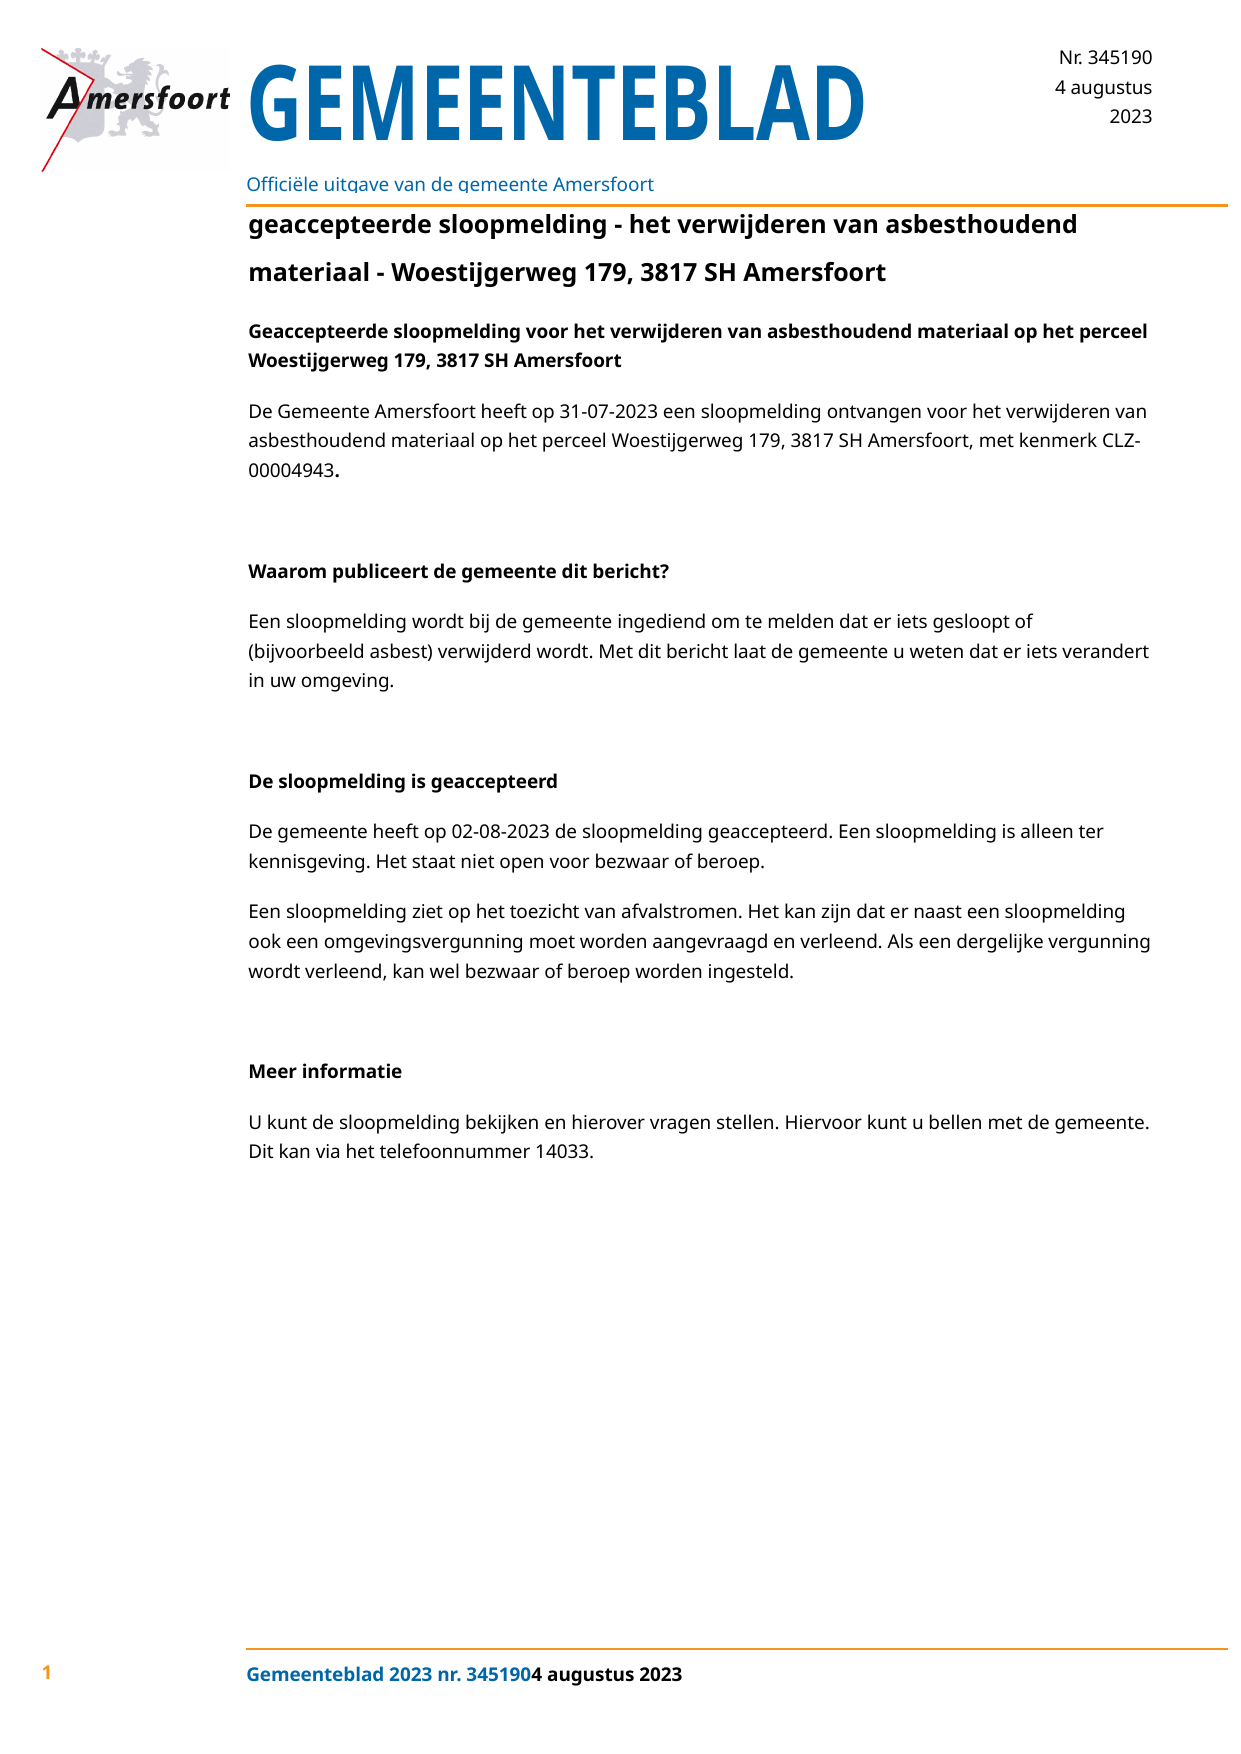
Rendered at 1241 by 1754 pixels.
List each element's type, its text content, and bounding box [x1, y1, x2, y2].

picture [41, 47, 231, 172]
text U kunt de sloopmelding bekijken en hierover vragen stellen. Hiervoor kunt u bellen met de gemeente. Dit kan via het telefoonnummer 14033. [248, 1109, 1152, 1164]
text De sloopmelding is geaccepteerd [248, 768, 1152, 794]
text Een sloopmelding ziet op het toezicht van afvalstromen. Het kan zijn dat er naast een sloopmelding ook een omgevingsvergunning moet worden aangevraagd en verleend. Als een dergelijke vergunning wordt verleend, kan wel bezwaar of beroep worden ingesteld. [248, 899, 1152, 984]
text De gemeente heeft op 02-08-2023 de sloopmelding geaccepteerd. Een sloopmelding is alleen ter kennisgeving. Het staat niet open voor bezwaar of beroep. [248, 819, 1152, 874]
text Meer informatie [248, 1059, 1152, 1084]
text Geaccepteerde sloopmelding voor het verwijderen van asbesthoudend materiaal op het perceel Woestijgerweg 179, 3817 SH Amersfoort [248, 318, 1152, 373]
text Een sloopmelding wordt bij de gemeente ingediend om te melden dat er iets gesloopt of (bijvoorbeeld asbest) verwijderd wordt. Met dit bericht laat de gemeente u weten dat er iets verandert in uw omgeving. [248, 608, 1152, 693]
text De Gemeente Amersfoort heeft op 31-07-2023 een sloopmelding ontvangen voor het verwijderen van asbesthoudend materiaal op het perceel Woestijgerweg 179, 3817 SH Amersfoort, met kenmerk CLZ-00004943. [248, 398, 1152, 483]
text geaccepteerde sloopmelding - het verwijderen van asbesthoudend materiaal - Woestijgerweg 179, 3817 SH Amersfoort [248, 207, 1152, 288]
text Waarom publiceert de gemeente dit bericht? [248, 558, 1152, 584]
